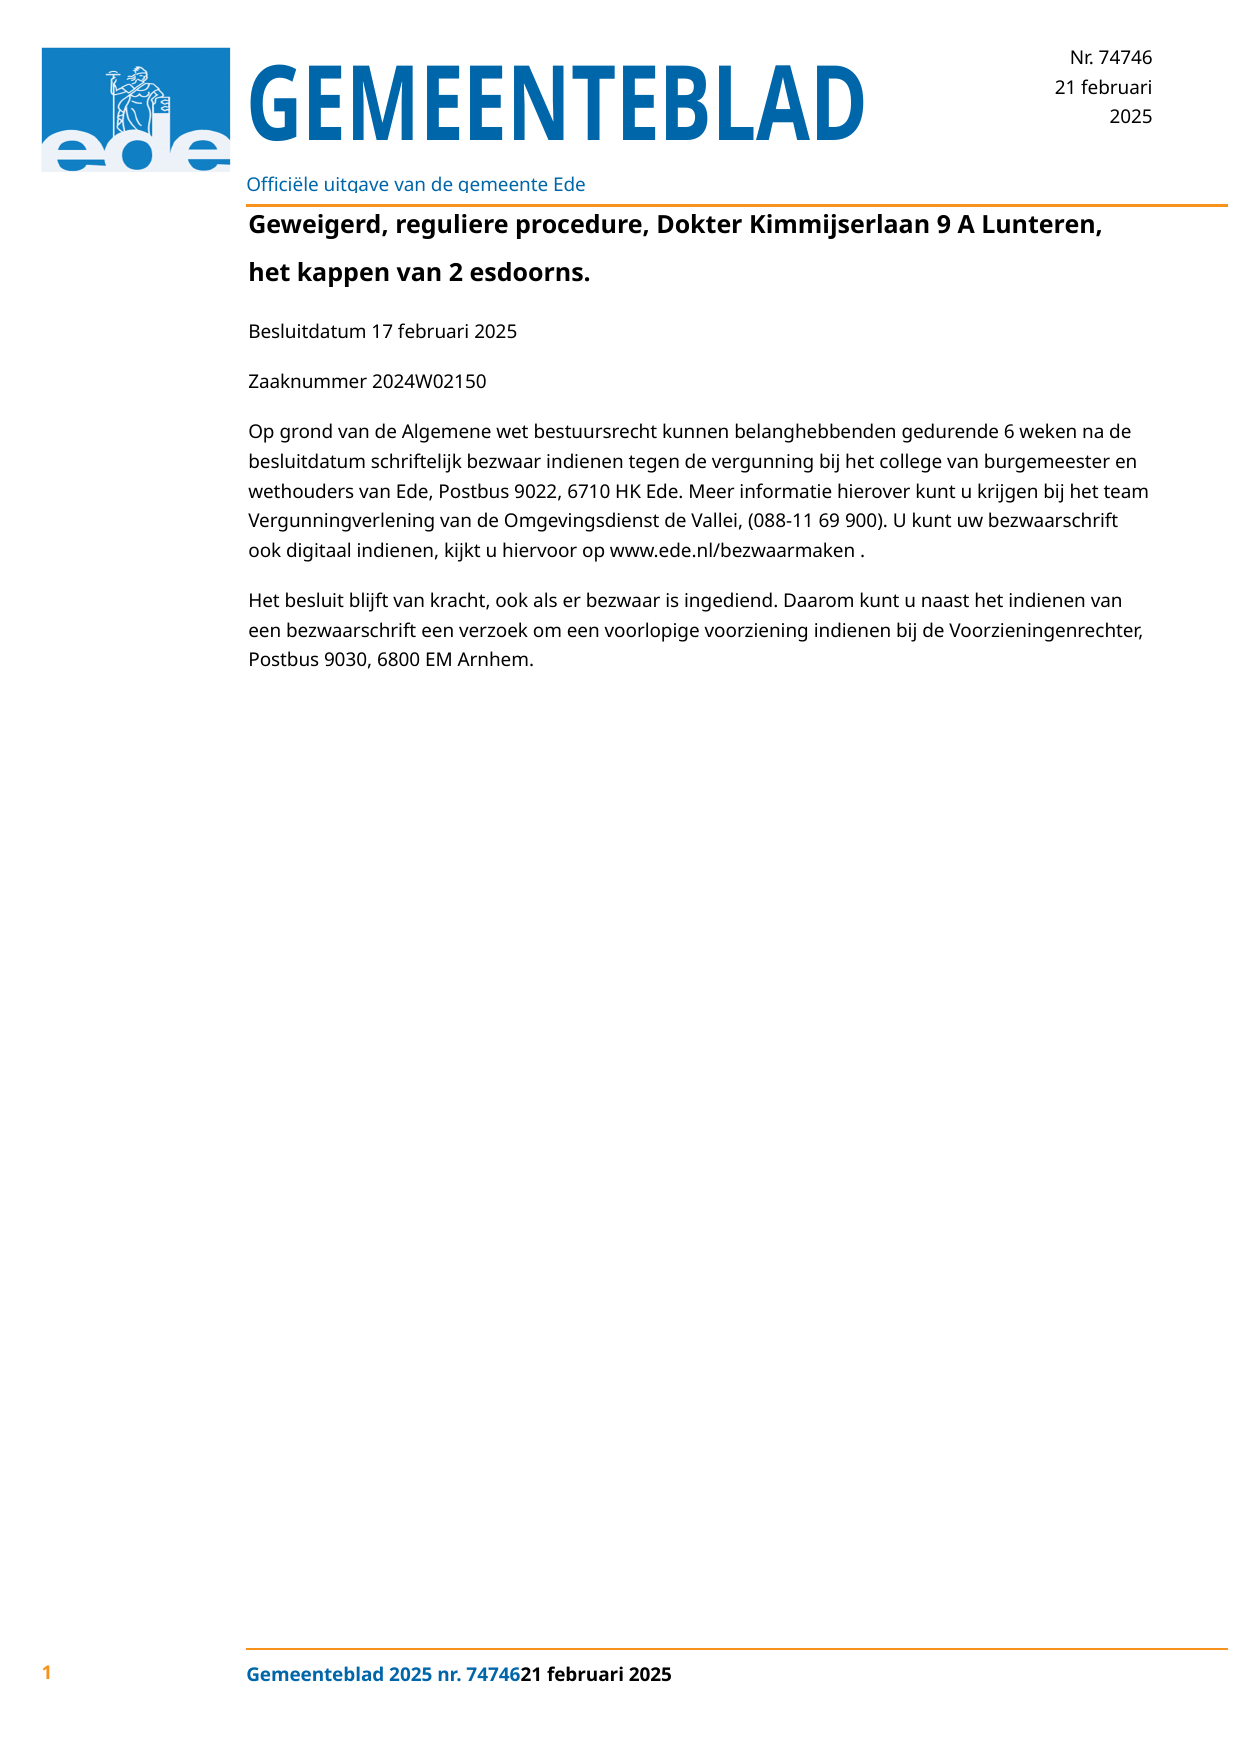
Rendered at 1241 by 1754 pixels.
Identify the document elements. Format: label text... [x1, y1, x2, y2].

picture [41, 47, 231, 172]
text Besluitdatum 17 februari 2025 [248, 318, 1152, 344]
text Zaaknummer 2024W02150 [248, 368, 1152, 394]
text Op grond van de Algemene wet bestuursrecht kunnen belanghebbenden gedurende 6 weken na de besluitdatum schriftelijk bezwaar indienen tegen de vergunning bij het college van burgemeester en wethouders van Ede, Postbus 9022, 6710 HK Ede. Meer informatie hierover kunt u krijgen bij het team Vergunningverlening van de Omgevingsdienst de Vallei, (088-11 69 900). U kunt uw bezwaarschrift ook digitaal indienen, kijkt u hiervoor op www.ede.nl/bezwaarmaken . [248, 419, 1152, 563]
text Geweigerd, reguliere procedure, Dokter Kimmijserlaan 9 A Lunteren, het kappen van 2 esdoorns. [248, 207, 1152, 288]
text Het besluit blijft van kracht, ook als er bezwaar is ingediend. Daarom kunt u naast het indienen van een bezwaarschrift een verzoek om een voorlopige voorziening indienen bij de Voorzieningenrechter, Postbus 9030, 6800 EM Arnhem. [248, 587, 1152, 672]
